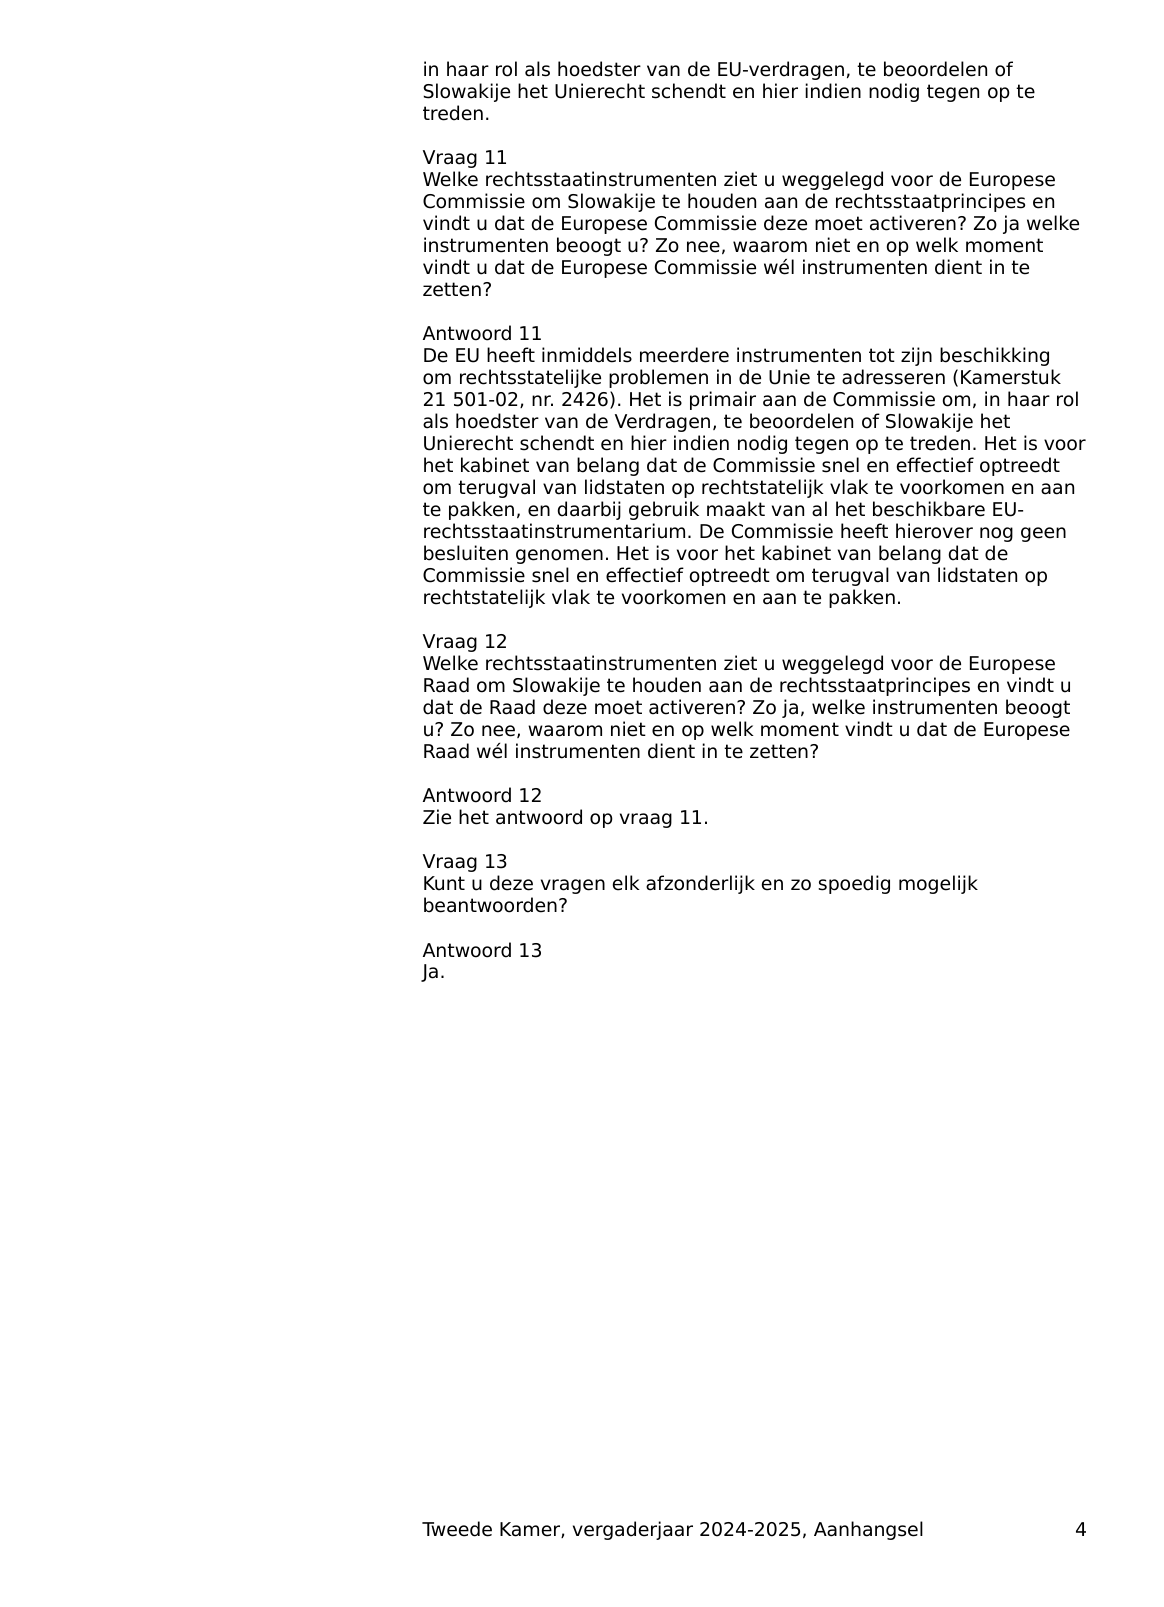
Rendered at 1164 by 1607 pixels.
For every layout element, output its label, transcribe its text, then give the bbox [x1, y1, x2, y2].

text Vraag 11 [422, 147, 1087, 169]
text Zie het antwoord op vraag 11. [422, 807, 1087, 829]
text Kunt u deze vragen elk afzonderlijk en zo spoedig mogelijk beantwoorden? [422, 873, 1087, 917]
text Ja. [422, 961, 1087, 983]
text Welke rechtsstaatinstrumenten ziet u weggelegd voor de Europese Commissie om Slowakije te houden aan de rechtsstaatprincipes en vindt u dat de Europese Commissie deze moet activeren? Zo ja welke instrumenten beoogt u? Zo nee, waarom niet en op welk moment vindt u dat de Europese Commissie wél instrumenten dient in te zetten? [422, 169, 1087, 301]
text Antwoord 12 [422, 785, 1087, 807]
text Antwoord 13 [422, 939, 1087, 961]
text Antwoord 11 [422, 323, 1087, 345]
text Vraag 12 [422, 631, 1087, 653]
text De EU heeft inmiddels meerdere instrumenten tot zijn beschikking om rechtsstatelijke problemen in de Unie te adresseren (Kamerstuk 21 501-02, nr. 2426). Het is primair aan de Commissie om, in haar rol als hoedster van de Verdragen, te beoordelen of Slowakije het Unierecht schendt en hier indien nodig tegen op te treden. Het is voor het kabinet van belang dat de Commissie snel en effectief optreedt om terugval van lidstaten op rechtstatelijk vlak te voorkomen en aan te pakken, en daarbij gebruik maakt van al het beschikbare EU-rechtsstaatinstrumentarium. De Commissie heeft hierover nog geen besluiten genomen. Het is voor het kabinet van belang dat de Commissie snel en effectief optreedt om terugval van lidstaten op rechtstatelijk vlak te voorkomen en aan te pakken. [422, 345, 1087, 609]
text Welke rechtsstaatinstrumenten ziet u weggelegd voor de Europese Raad om Slowakije te houden aan de rechtsstaatprincipes en vindt u dat de Raad deze moet activeren? Zo ja, welke instrumenten beoogt u? Zo nee, waarom niet en op welk moment vindt u dat de Europese Raad wél instrumenten dient in te zetten? [422, 653, 1087, 763]
text in haar rol als hoedster van de EU-verdragen, te beoordelen of Slowakije het Unierecht schendt en hier indien nodig tegen op te treden. [422, 59, 1087, 125]
text Vraag 13 [422, 851, 1087, 873]
